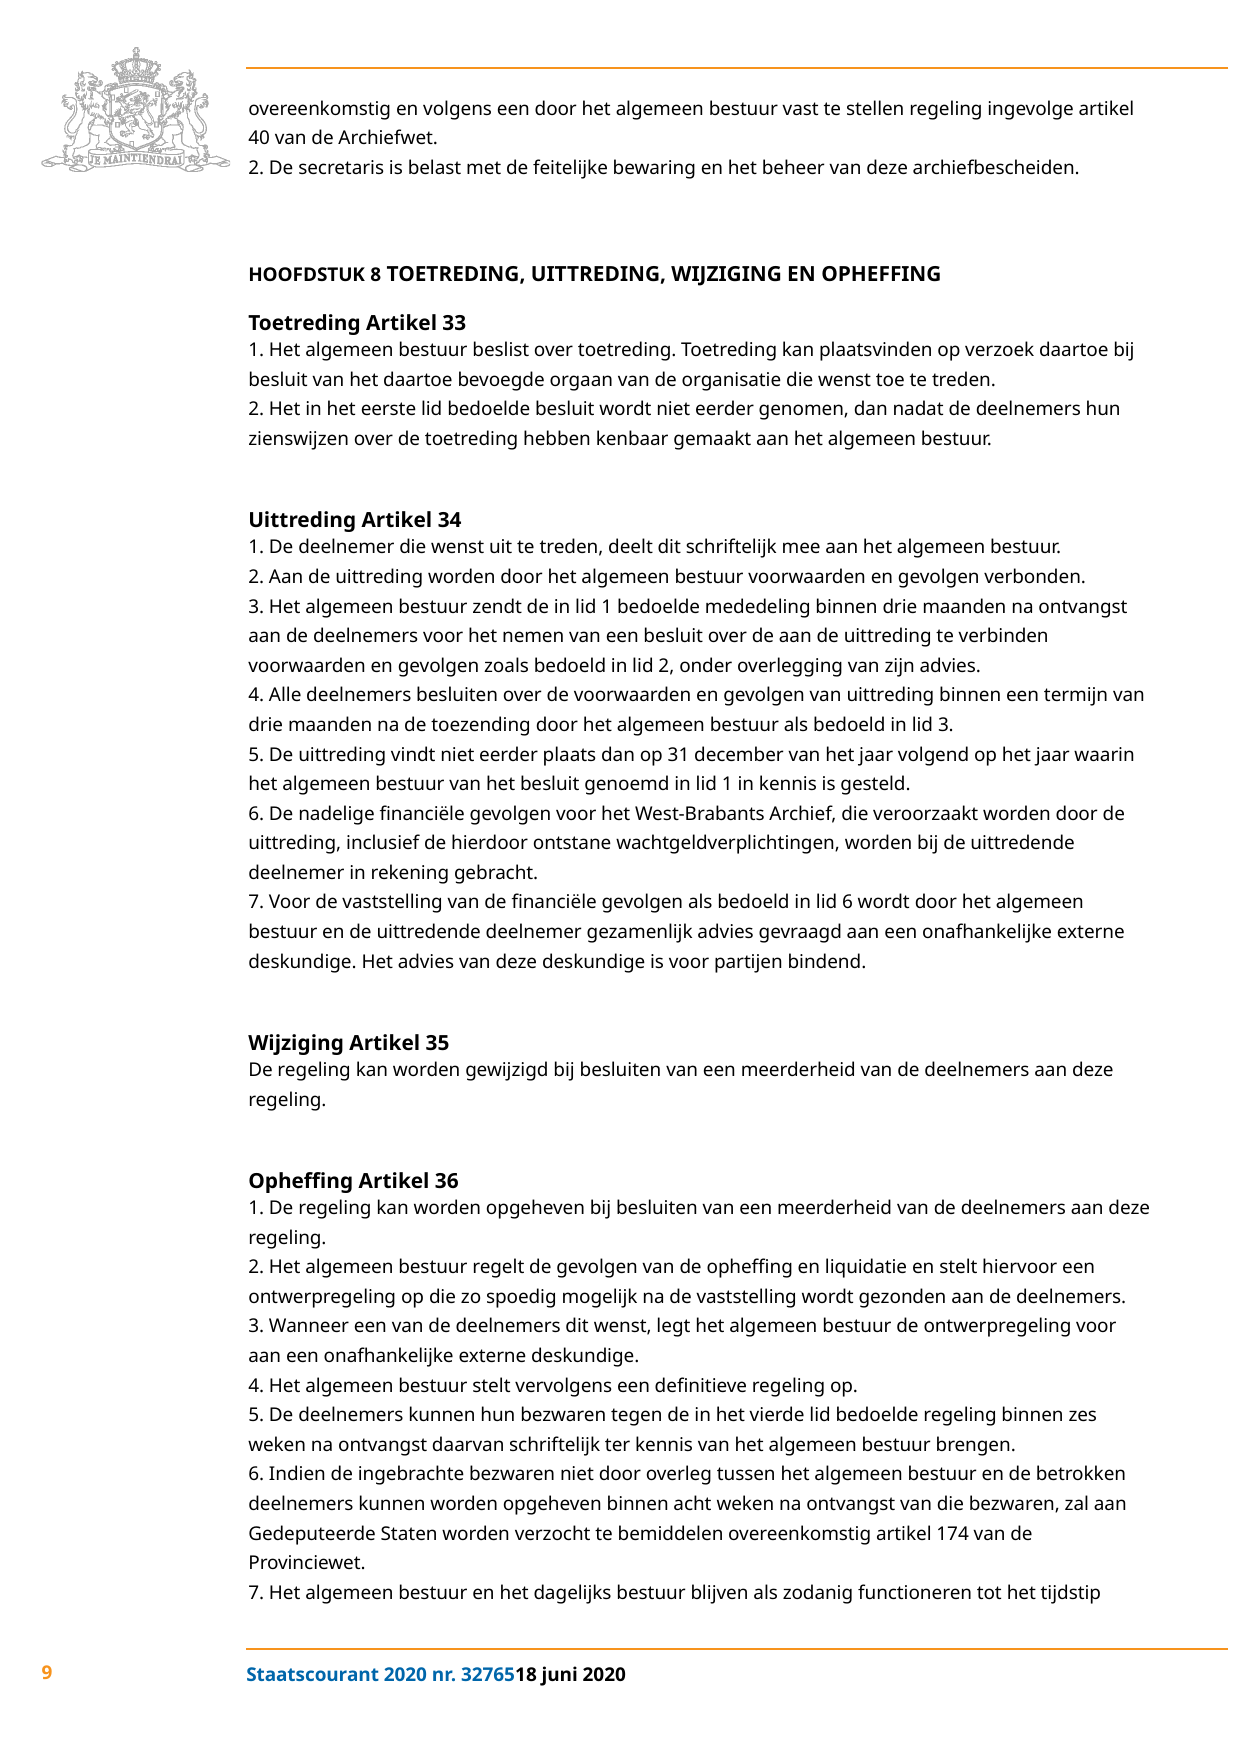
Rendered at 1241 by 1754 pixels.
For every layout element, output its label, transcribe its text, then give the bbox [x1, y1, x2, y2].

text 4. Het algemeen bestuur stelt vervolgens een definitieve regeling op. [248, 1372, 1152, 1397]
text 1. Het algemeen bestuur beslist over toetreding. Toetreding kan plaatsvinden op verzoek daartoe bij besluit van het daartoe bevoegde orgaan van de organisatie die wenst toe te treden. [248, 336, 1152, 392]
text 6. De nadelige financiële gevolgen voor het West-Brabants Archief, die veroorzaakt worden door de uittreding, inclusief de hierdoor ontstane wachtgeldverplichtingen, worden bij de uittredende deelnemer in rekening gebracht. [248, 800, 1152, 885]
text Toetreding Artikel 33 [248, 308, 1152, 336]
text Opheffing Artikel 36 [248, 1166, 1152, 1194]
text 2. Het algemeen bestuur regelt de gevolgen van de opheffing en liquidatie en stelt hiervoor een ontwerpregeling op die zo spoedig mogelijk na de vaststelling wordt gezonden aan de deelnemers. [248, 1253, 1152, 1309]
text De regeling kan worden gewijzigd bij besluiten van een meerderheid van de deelnemers aan deze regeling. [248, 1056, 1152, 1112]
text overeenkomstig en volgens een door het algemeen bestuur vast te stellen regeling ingevolge artikel 40 van de Archiefwet. [248, 95, 1152, 150]
text 3. Wanneer een van de deelnemers dit wenst, legt het algemeen bestuur de ontwerpregeling voor aan een onafhankelijke externe deskundige. [248, 1313, 1152, 1368]
text Wijziging Artikel 35 [248, 1028, 1152, 1056]
text 2. De secretaris is belast met de feitelijke bewaring en het beheer van deze archiefbescheiden. [248, 154, 1152, 180]
text 7. Het algemeen bestuur en het dagelijks bestuur blijven als zodanig functioneren tot het tijdstip [248, 1579, 1152, 1604]
text 1. De regeling kan worden opgeheven bij besluiten van een meerderheid van de deelnemers aan deze regeling. [248, 1194, 1152, 1249]
text 3. Het algemeen bestuur zendt de in lid 1 bedoelde mededeling binnen drie maanden na ontvangst aan de deelnemers voor het nemen van een besluit over de aan de uittreding te verbinden voorwaarden en gevolgen zoals bedoeld in lid 2, onder overlegging van zijn advies. [248, 593, 1152, 678]
text 6. Indien de ingebrachte bezwaren niet door overleg tussen het algemeen bestuur en de betrokken deelnemers kunnen worden opgeheven binnen acht weken na ontvangst van die bezwaren, zal aan Gedeputeerde Staten worden verzocht te bemiddelen overeenkomstig artikel 174 van de Provinciewet. [248, 1461, 1152, 1575]
text 5. De uittreding vindt niet eerder plaats dan op 31 december van het jaar volgend op het jaar waarin het algemeen bestuur van het besluit genoemd in lid 1 in kennis is gesteld. [248, 741, 1152, 796]
text 2. Aan de uittreding worden door het algemeen bestuur voorwaarden en gevolgen verbonden. [248, 563, 1152, 589]
picture [41, 47, 231, 172]
text 2. Het in het eerste lid bedoelde besluit wordt niet eerder genomen, dan nadat de deelnemers hun zienswijzen over de toetreding hebben kenbaar gemaakt aan het algemeen bestuur. [248, 396, 1152, 451]
text 7. Voor de vaststelling van de financiële gevolgen als bedoeld in lid 6 wordt door het algemeen bestuur en de uittredende deelnemer gezamenlijk advies gevraagd aan een onafhankelijke externe deskundige. Het advies van deze deskundige is voor partijen bindend. [248, 889, 1152, 973]
text 5. De deelnemers kunnen hun bezwaren tegen de in het vierde lid bedoelde regeling binnen zes weken na ontvangst daarvan schriftelijk ter kennis van het algemeen bestuur brengen. [248, 1401, 1152, 1457]
text HOOFDSTUK 8 TOETREDING, UITTREDING, WIJZIGING EN OPHEFFING [248, 259, 1152, 287]
text 1. De deelnemer die wenst uit te treden, deelt dit schriftelijk mee aan het algemeen bestuur. [248, 534, 1152, 559]
text Uittreding Artikel 34 [248, 505, 1152, 534]
text 4. Alle deelnemers besluiten over de voorwaarden en gevolgen van uittreding binnen een termijn van drie maanden na de toezending door het algemeen bestuur als bedoeld in lid 3. [248, 682, 1152, 737]
